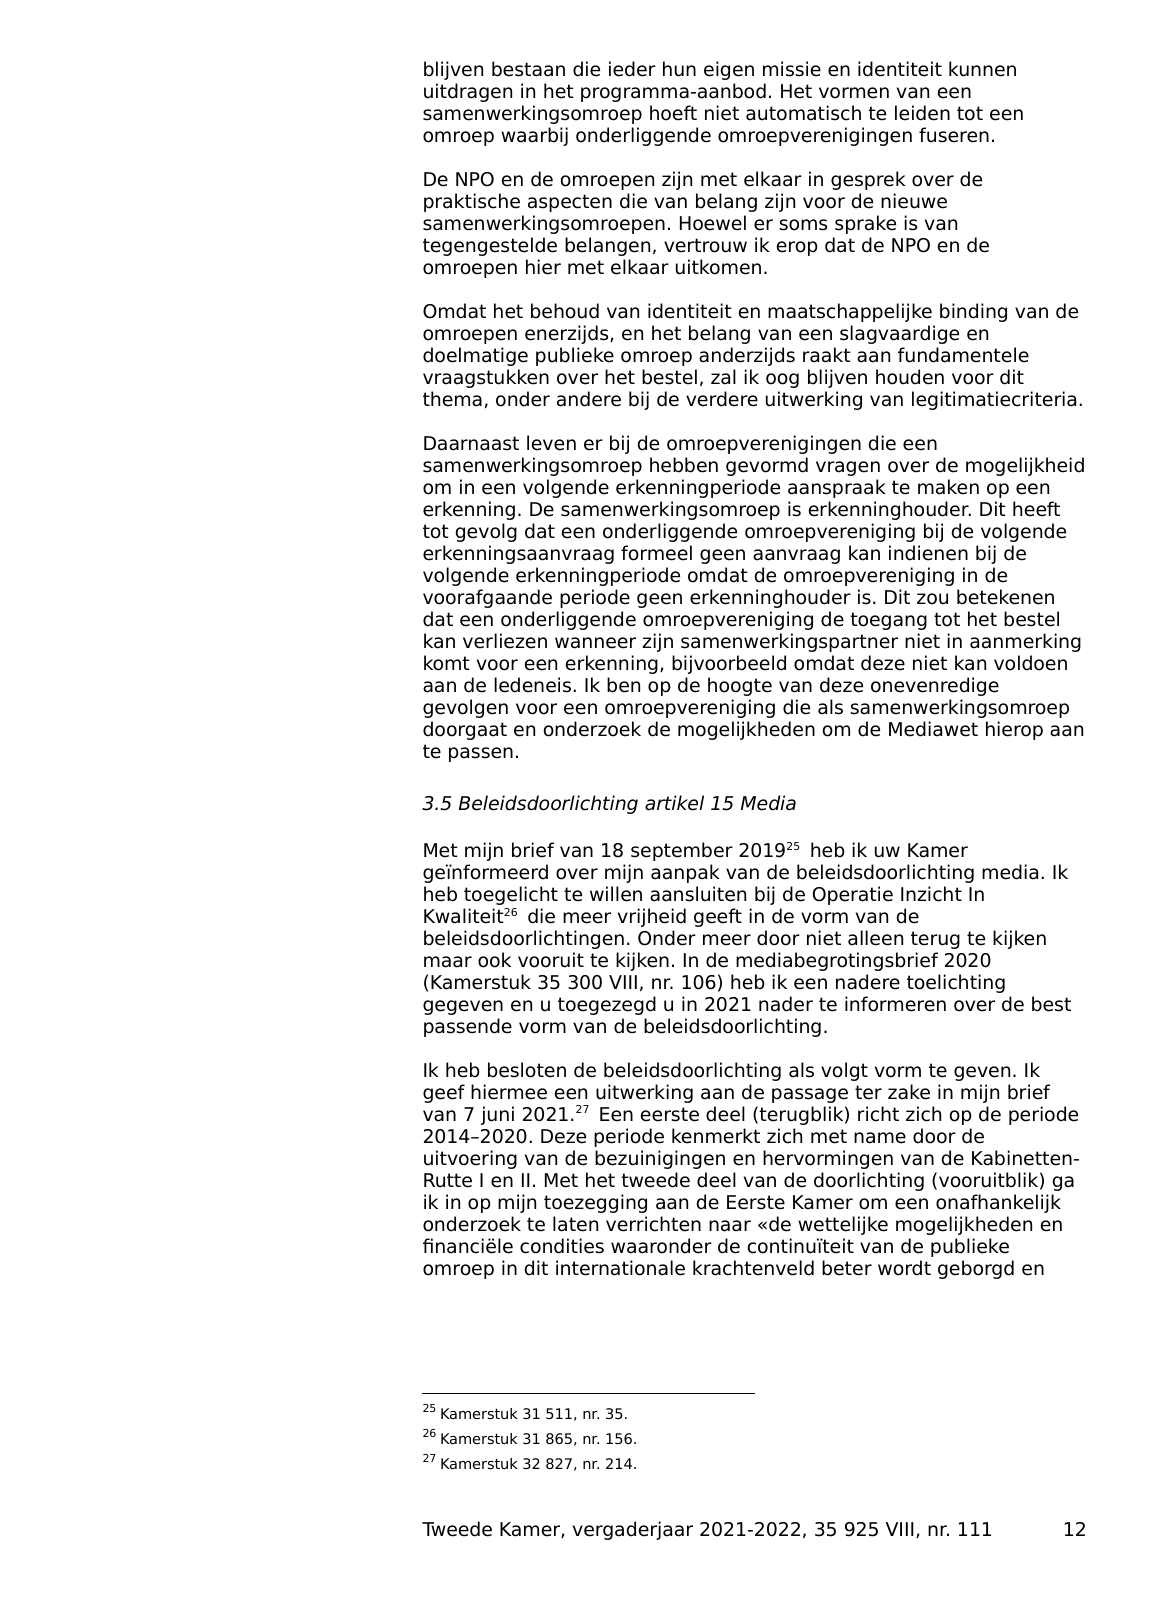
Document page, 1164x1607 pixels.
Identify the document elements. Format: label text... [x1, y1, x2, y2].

text Kamerstuk 31 511, nr. 35. [422, 1402, 1087, 1424]
subtitle 3.5 Beleidsdoorlichting artikel 15 Media [422, 793, 1087, 815]
text De NPO en de omroepen zijn met elkaar in gesprek over de praktische aspecten die van belang zijn voor de nieuwe samenwerkingsomroepen. Hoewel er soms sprake is van tegengestelde belangen, vertrouw ik erop dat de NPO en de omroepen hier met elkaar uitkomen. [422, 169, 1087, 279]
text Ik heb besloten de beleidsdoorlichting als volgt vorm te geven. Ik geef hiermee een uitwerking aan de passage ter zake in mijn brief van 7 juni 2021. Een eerste deel (terugblik) richt zich op de periode 2014–2020. Deze periode kenmerkt zich met name door de uitvoering van de bezuinigingen en hervormingen van de Kabinetten-Rutte I en II. Met het tweede deel van de doorlichting (vooruitblik) ga ik in op mijn toezegging aan de Eerste Kamer om een onafhankelijk onderzoek te laten verrichten naar «de wettelijke mogelijkheden en financiële condities waaronder de continuïteit van de publieke omroep in dit internationale krachtenveld beter wordt geborgd en [422, 1060, 1087, 1302]
text Kamerstuk 32 827, nr. 214. [422, 1452, 1087, 1474]
text Omdat het behoud van identiteit en maatschappelijke binding van de omroepen enerzijds, en het belang van een slagvaardige en doelmatige publieke omroep anderzijds raakt aan fundamentele vraagstukken over het bestel, zal ik oog blijven houden voor dit thema, onder andere bij de verdere uitwerking van legitimatiecriteria. [422, 301, 1087, 411]
text Met mijn brief van 18 september 2019 heb ik uw Kamer geïnformeerd over mijn aanpak van de beleidsdoorlichting media. Ik heb toegelicht te willen aansluiten bij de Operatie Inzicht In Kwaliteit die meer vrijheid geeft in de vorm van de beleidsdoorlichtingen. Onder meer door niet alleen terug te kijken maar ook vooruit te kijken. In de mediabegrotingsbrief 2020 (Kamerstuk 35 300 VIII, nr. 106) heb ik een nadere toelichting gegeven en u toegezegd u in 2021 nader te informeren over de best passende vorm van de beleidsdoorlichting. [422, 840, 1087, 1038]
text blijven bestaan die ieder hun eigen missie en identiteit kunnen uitdragen in het programma-aanbod. Het vormen van een samenwerkingsomroep hoeft niet automatisch te leiden tot een omroep waarbij onderliggende omroepverenigingen fuseren. [422, 59, 1087, 147]
text Daarnaast leven er bij de omroepverenigingen die een samenwerkingsomroep hebben gevormd vragen over de mogelijkheid om in een volgende erkenningperiode aanspraak te maken op een erkenning. De samenwerkingsomroep is erkenninghouder. Dit heeft tot gevolg dat een onderliggende omroepvereniging bij de volgende erkenningsaanvraag formeel geen aanvraag kan indienen bij de volgende erkenningperiode omdat de omroepvereniging in de voorafgaande periode geen erkenninghouder is. Dit zou betekenen dat een onderliggende omroepvereniging de toegang tot het bestel kan verliezen wanneer zijn samenwerkingspartner niet in aanmerking komt voor een erkenning, bijvoorbeeld omdat deze niet kan voldoen aan de ledeneis. Ik ben op de hoogte van deze onevenredige gevolgen voor een omroepvereniging die als samenwerkingsomroep doorgaat en onderzoek de mogelijkheden om de Mediawet hierop aan te passen. [422, 433, 1087, 763]
text Kamerstuk 31 865, nr. 156. [422, 1427, 1087, 1449]
